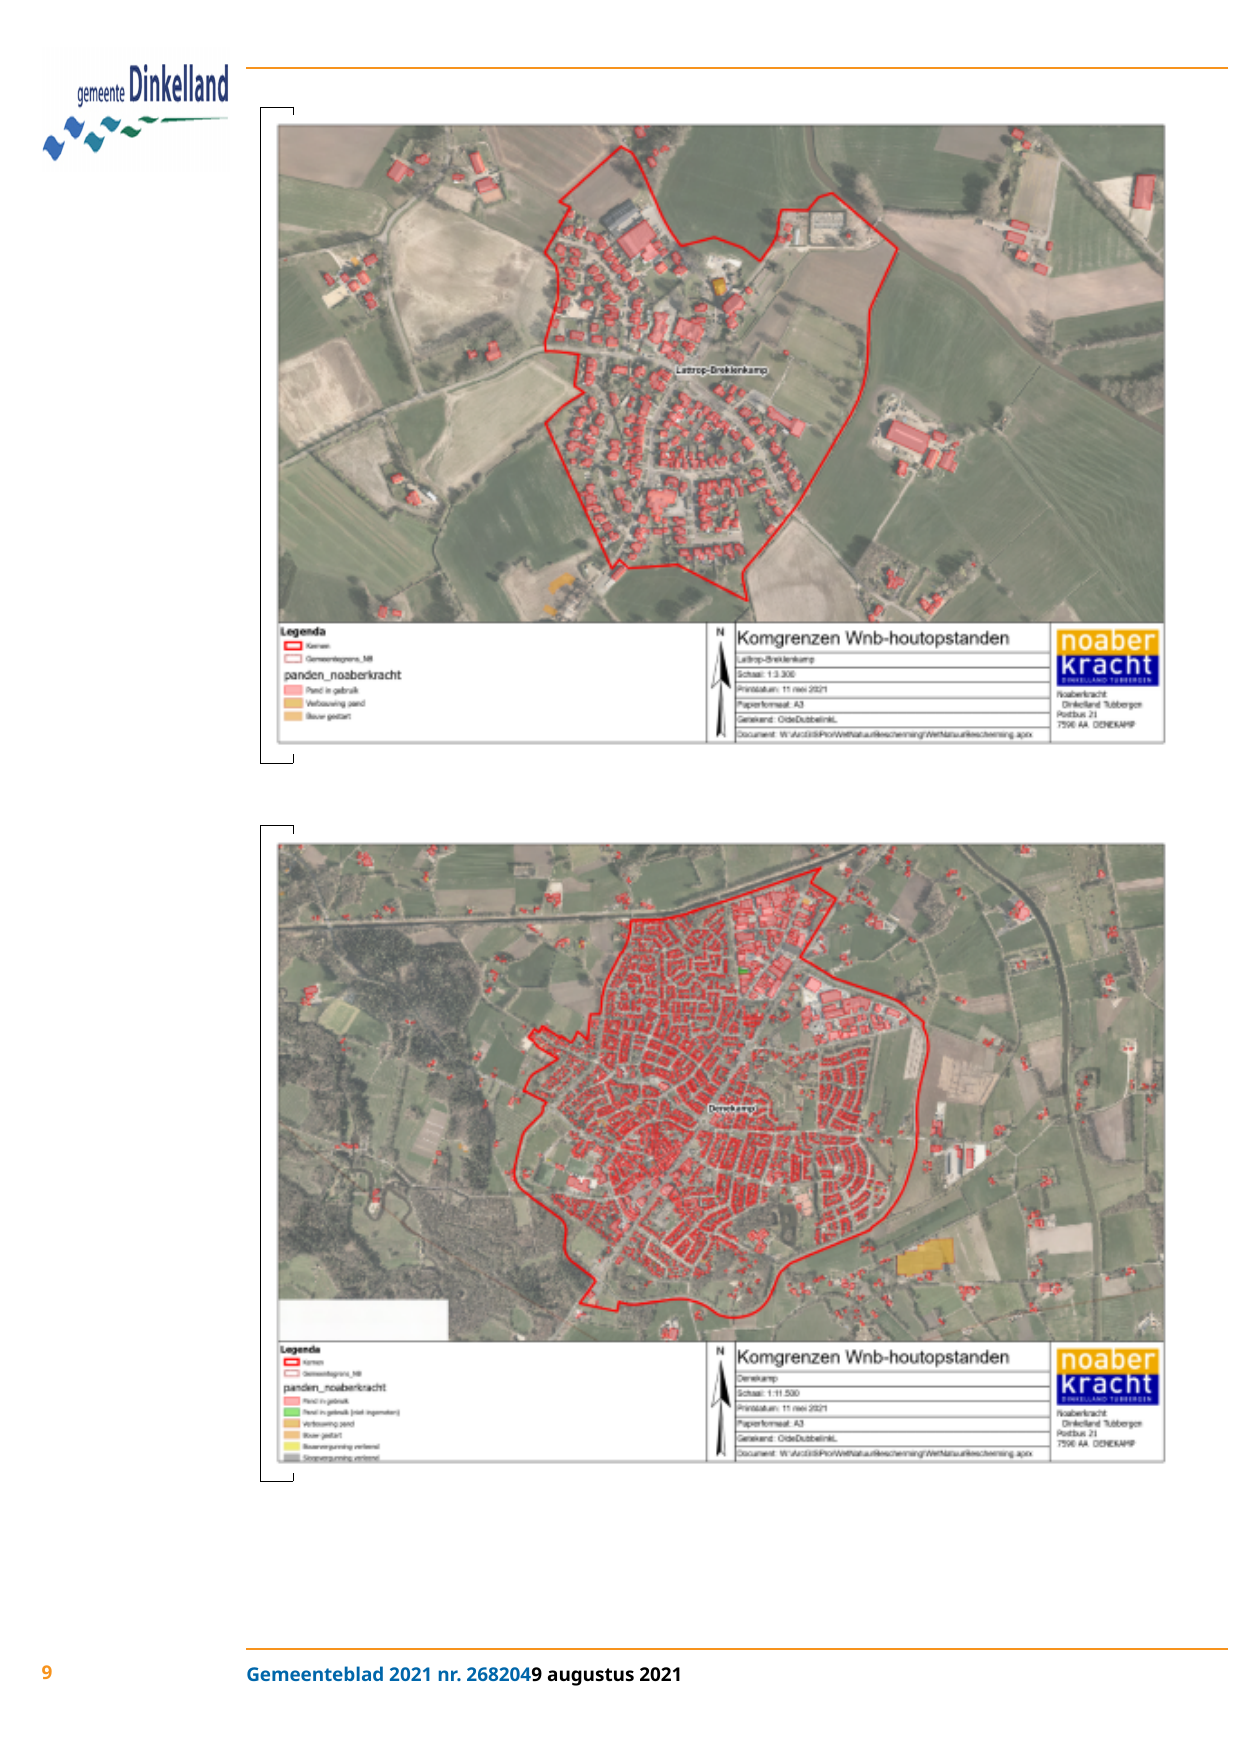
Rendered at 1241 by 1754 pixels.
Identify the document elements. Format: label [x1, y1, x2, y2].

picture [268, 834, 1173, 1473]
picture [268, 115, 1173, 754]
picture [41, 47, 231, 172]
